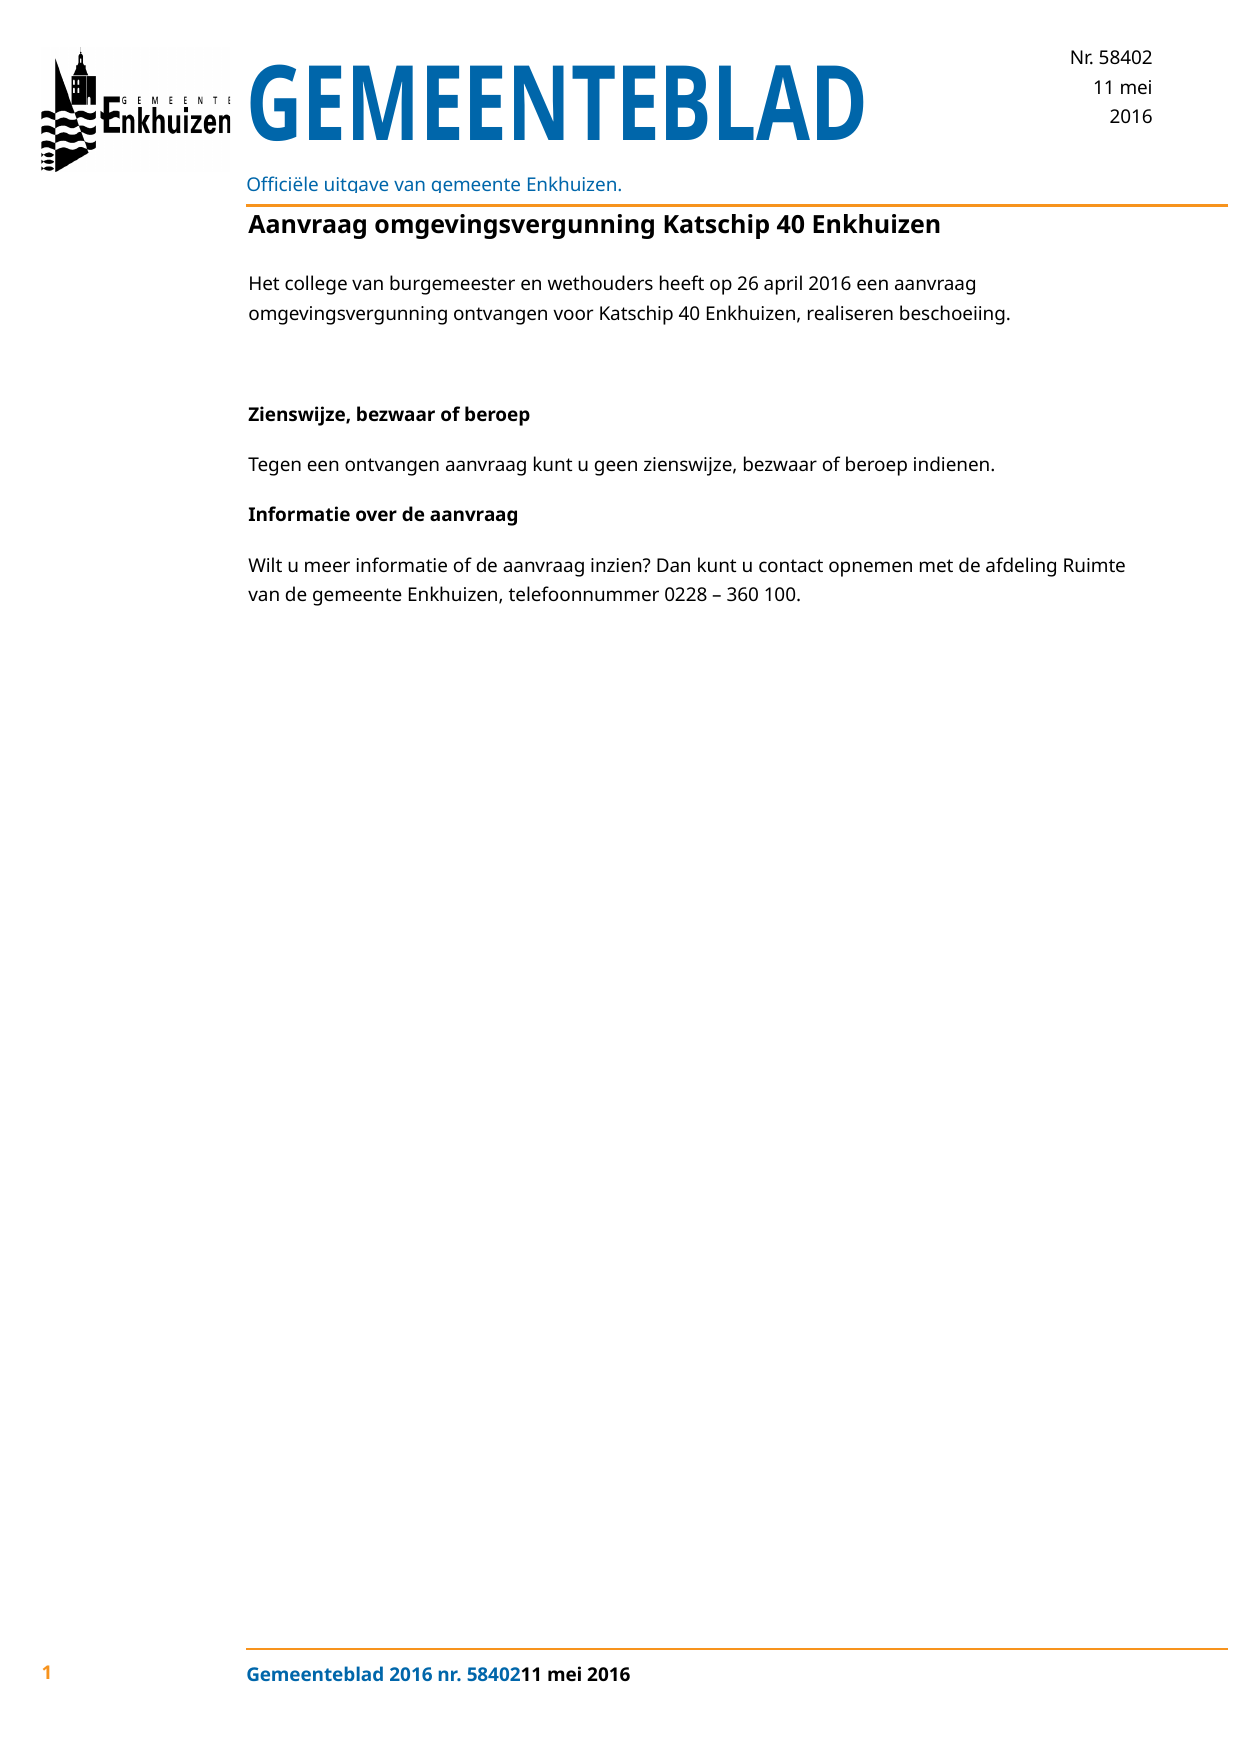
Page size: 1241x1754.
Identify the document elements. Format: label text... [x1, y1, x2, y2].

text Zienswijze, bezwaar of beroep [248, 401, 1152, 426]
picture [41, 47, 231, 172]
text Wilt u meer informatie of de aanvraag inzien? Dan kunt u contact opnemen met de afdeling Ruimte van de gemeente Enkhuizen, telefoonnummer 0228 – 360 100. [248, 552, 1152, 607]
text Informatie over de aanvraag [248, 502, 1152, 527]
text Het college van burgemeester en wethouders heeft op 26 april 2016 een aanvraag omgevingsvergunning ontvangen voor Katschip 40 Enkhuizen, realiseren beschoeiing. [248, 270, 1152, 326]
text Tegen een ontvangen aanvraag kunt u geen zienswijze, bezwaar of beroep indienen. [248, 451, 1152, 477]
text Aanvraag omgevingsvergunning Katschip 40 Enkhuizen [248, 207, 1152, 241]
